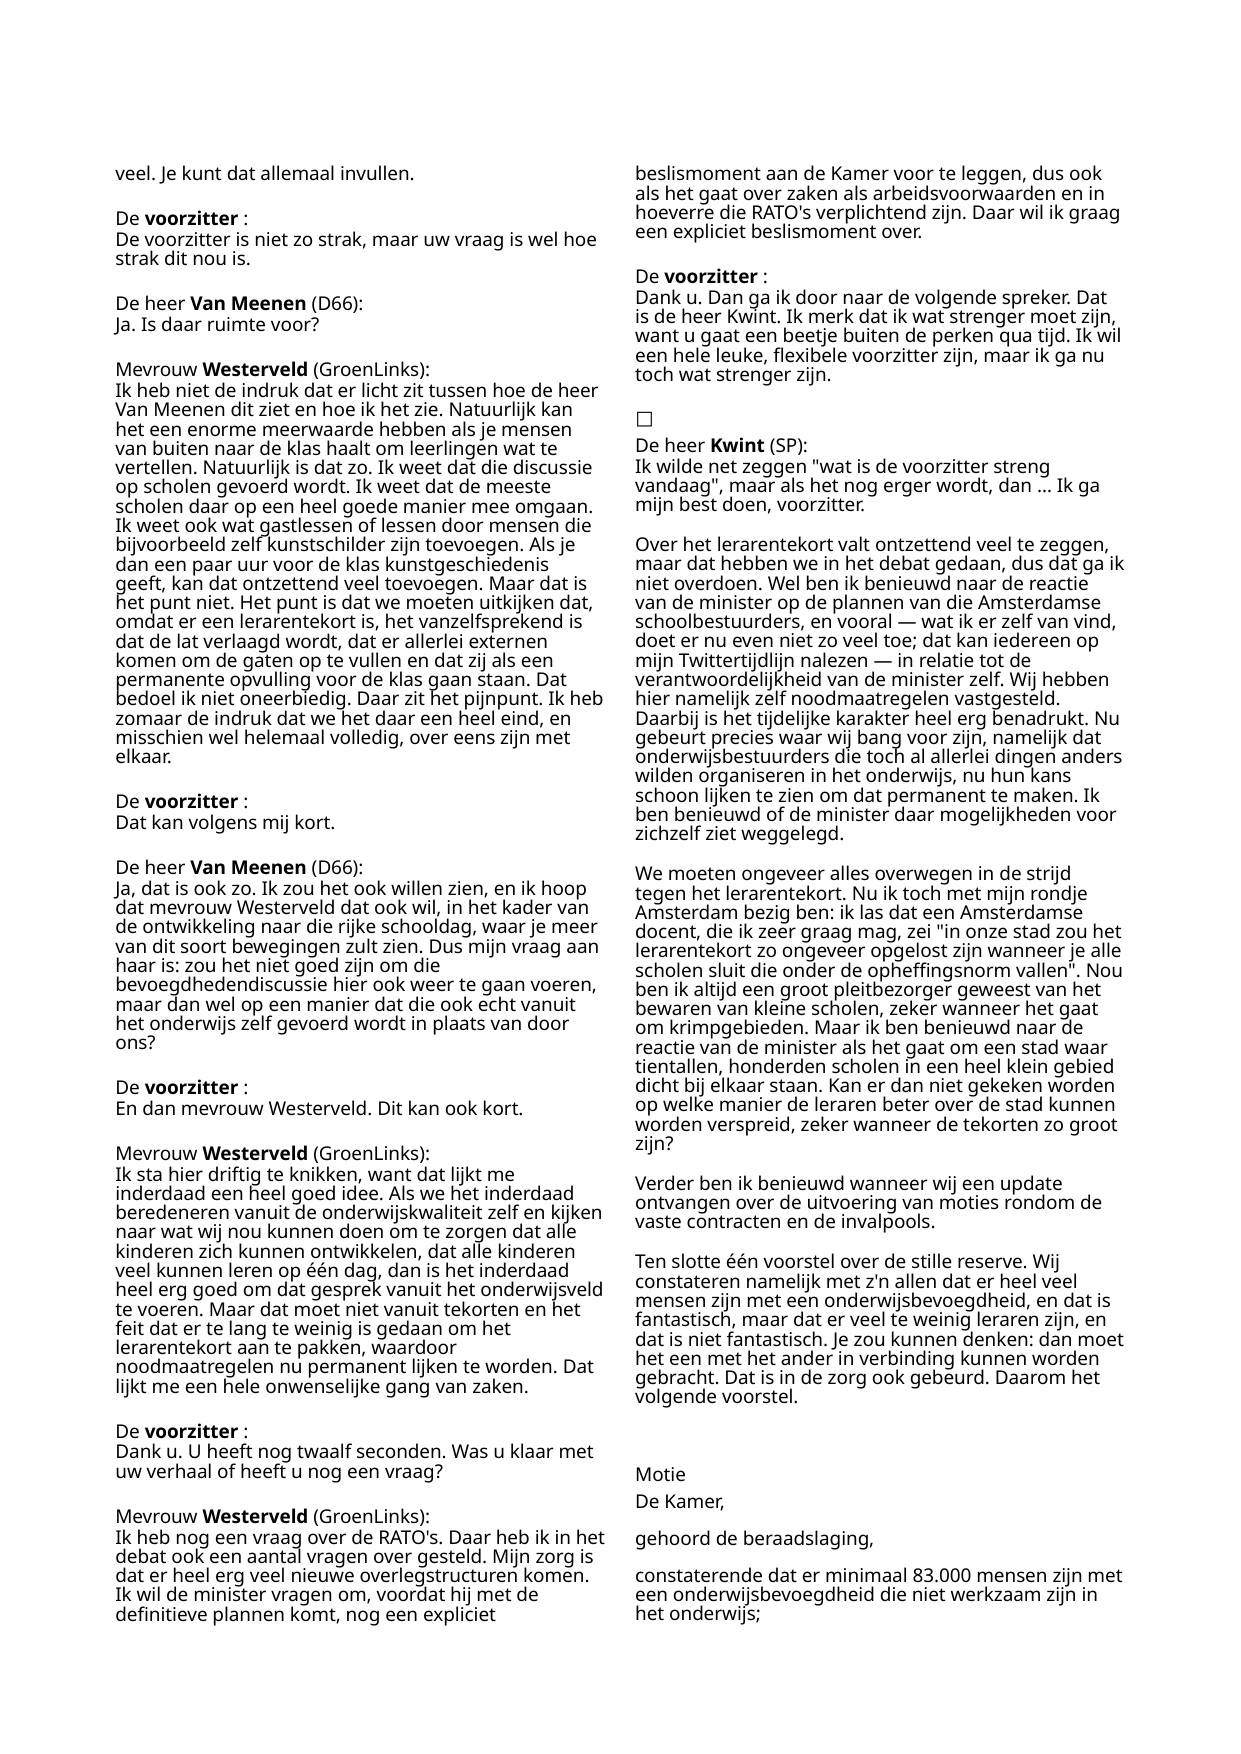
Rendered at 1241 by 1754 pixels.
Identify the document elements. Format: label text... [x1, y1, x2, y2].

text Ja. Is daar ruimte voor? [115, 316, 605, 336]
text Verder ben ik benieuwd wanneer wij een update ontvangen over de uitvoering van moties rondom de vaste contracten en de invalpools. [635, 1175, 1125, 1233]
text Ten slotte één voorstel over de stille reserve. Wij constateren namelijk met z'n allen dat er heel veel mensen zijn met een onderwijsbevoegdheid, en dat is fantastisch, maar dat er veel te weinig leraren zijn, en dat is niet fantastisch. Je zou kunnen denken: dan moet het een met het ander in verbinding kunnen worden gebracht. Dat is in de zorg ook gebeurd. Daarom het volgende voorstel. [635, 1253, 1125, 1408]
text Ik heb niet de indruk dat er licht zit tussen hoe de heer Van Meenen dit ziet en hoe ik het zie. Natuurlijk kan het een enorme meerwaarde hebben als je mensen van buiten naar de klas haalt om leerlingen wat te vertellen. Natuurlijk is dat zo. Ik weet dat die discussie op scholen gevoerd wordt. Ik weet dat de meeste scholen daar op een heel goede manier mee omgaan. Ik weet ook wat gastlessen of lessen door mensen die bijvoorbeeld zelf kunstschilder zijn toevoegen. Als je dan een paar uur voor de klas kunstgeschiedenis geeft, kan dat ontzettend veel toevoegen. Maar dat is het punt niet. Het punt is dat we moeten uitkijken dat, omdat er een lerarentekort is, het vanzelfsprekend is dat de lat verlaagd wordt, dat er allerlei externen komen om de gaten op te vullen en dat zij als een permanente opvulling voor de klas gaan staan. Dat bedoel ik niet oneerbiedig. Daar zit het pijnpunt. Ik heb zomaar de indruk dat we het daar een heel eind, en misschien wel helemaal volledig, over eens zijn met elkaar. [115, 382, 605, 767]
text Dank u. U heeft nog twaalf seconden. Was u klaar met uw verhaal of heeft u nog een vraag? [115, 1443, 605, 1482]
text De voorzitter : [635, 263, 1125, 289]
text Motie [635, 1461, 1125, 1487]
text Mevrouw Westerveld (GroenLinks): [115, 1140, 605, 1166]
text constaterende dat er minimaal 83.000 mensen zijn met een onderwijsbevoegdheid die niet werkzaam zijn in het onderwijs; [635, 1567, 1125, 1624]
text Mevrouw Westerveld (GroenLinks): [115, 356, 605, 382]
text De heer Van Meenen (D66): [115, 291, 605, 316]
text ⬜ [635, 406, 1125, 432]
text De voorzitter : [115, 1074, 605, 1100]
text De heer Kwint (SP): [635, 432, 1125, 458]
text De voorzitter is niet zo strak, maar uw vraag is wel hoe strak dit nou is. [115, 231, 605, 270]
text Dat kan volgens mij kort. [115, 814, 605, 833]
text gehoord de beraadslaging, [635, 1530, 1125, 1549]
text veel. Je kunt dat allemaal invullen. [115, 165, 605, 184]
text Ja, dat is ook zo. Ik zou het ook willen zien, en ik hoop dat mevrouw Westerveld dat ook wil, in het kader van de ontwikkeling naar die rijke schooldag, waar je meer van dit soort bewegingen zult zien. Dus mijn vraag aan haar is: zou het niet goed zijn om die bevoegdhedendiscussie hier ook weer te gaan voeren, maar dan wel op een manier dat die ook echt vanuit het onderwijs zelf gevoerd wordt in plaats van door ons? [115, 880, 605, 1053]
text Ik wilde net zeggen "wat is de voorzitter streng vandaag", maar als het nog erger wordt, dan … Ik ga mijn best doen, voorzitter. [635, 458, 1125, 515]
text beslismoment aan de Kamer voor te leggen, dus ook als het gaat over zaken als arbeidsvoorwaarden en in hoeverre die RATO's verplichtend zijn. Daar wil ik graag een expliciet beslismoment over. [635, 165, 1125, 242]
text En dan mevrouw Westerveld. Dit kan ook kort. [115, 1100, 605, 1119]
text Dank u. Dan ga ik door naar de volgende spreker. Dat is de heer Kwint. Ik merk dat ik wat strenger moet zijn, want u gaat een beetje buiten de perken qua tijd. Ik wil een hele leuke, flexibele voorzitter zijn, maar ik ga nu toch wat strenger zijn. [635, 289, 1125, 385]
text We moeten ongeveer alles overwegen in de strijd tegen het lerarentekort. Nu ik toch met mijn rondje Amsterdam bezig ben: ik las dat een Amsterdamse docent, die ik zeer graag mag, zei "in onze stad zou het lerarentekort zo ongeveer opgelost zijn wanneer je alle scholen sluit die onder de opheffingsnorm vallen". Nou ben ik altijd een groot pleitbezorger geweest van het bewaren van kleine scholen, zeker wanneer het gaat om krimpgebieden. Maar ik ben benieuwd naar de reactie van de minister als het gaat om een stad waar tientallen, honderden scholen in een heel klein gebied dicht bij elkaar staan. Kan er dan niet gekeken worden op welke manier de leraren beter over de stad kunnen worden verspreid, zeker wanneer de tekorten zo groot zijn? [635, 865, 1125, 1154]
text De voorzitter : [115, 205, 605, 231]
text De voorzitter : [115, 1418, 605, 1443]
text De voorzitter : [115, 788, 605, 814]
text Mevrouw Westerveld (GroenLinks): [115, 1503, 605, 1529]
text Ik heb nog een vraag over de RATO's. Daar heb ik in het debat ook een aantal vragen over gesteld. Mijn zorg is dat er heel erg veel nieuwe overlegstructuren komen. Ik wil de minister vragen om, voordat hij met de definitieve plannen komt, nog een expliciet [115, 1529, 605, 1625]
text De heer Van Meenen (D66): [115, 854, 605, 880]
text Ik sta hier driftig te knikken, want dat lijkt me inderdaad een heel goed idee. Als we het inderdaad beredeneren vanuit de onderwijskwaliteit zelf en kijken naar wat wij nou kunnen doen om te zorgen dat alle kinderen zich kunnen ontwikkelen, dat alle kinderen veel kunnen leren op één dag, dan is het inderdaad heel erg goed om dat gesprek vanuit het onderwijsveld te voeren. Maar dat moet niet vanuit tekorten en het feit dat er te lang te weinig is gedaan om het lerarentekort aan te pakken, waardoor noodmaatregelen nu permanent lijken te worden. Dat lijkt me een hele onwenselijke gang van zaken. [115, 1166, 605, 1397]
text De Kamer, [635, 1493, 1125, 1512]
text Over het lerarentekort valt ontzettend veel te zeggen, maar dat hebben we in het debat gedaan, dus dat ga ik niet overdoen. Wel ben ik benieuwd naar de reactie van de minister op de plannen van die Amsterdamse schoolbestuurders, en vooral — wat ik er zelf van vind, doet er nu even niet zo veel toe; dat kan iedereen op mijn Twittertijdlijn nalezen — in relatie tot de verantwoordelijkheid van de minister zelf. Wij hebben hier namelijk zelf noodmaatregelen vastgesteld. Daarbij is het tijdelijke karakter heel erg benadrukt. Nu gebeurt precies waar wij bang voor zijn, namelijk dat onderwijsbestuurders die toch al allerlei dingen anders wilden organiseren in het onderwijs, nu hun kans schoon lijken te zien om dat permanent te maken. Ik ben benieuwd of de minister daar mogelijkheden voor zichzelf ziet weggelegd. [635, 536, 1125, 844]
